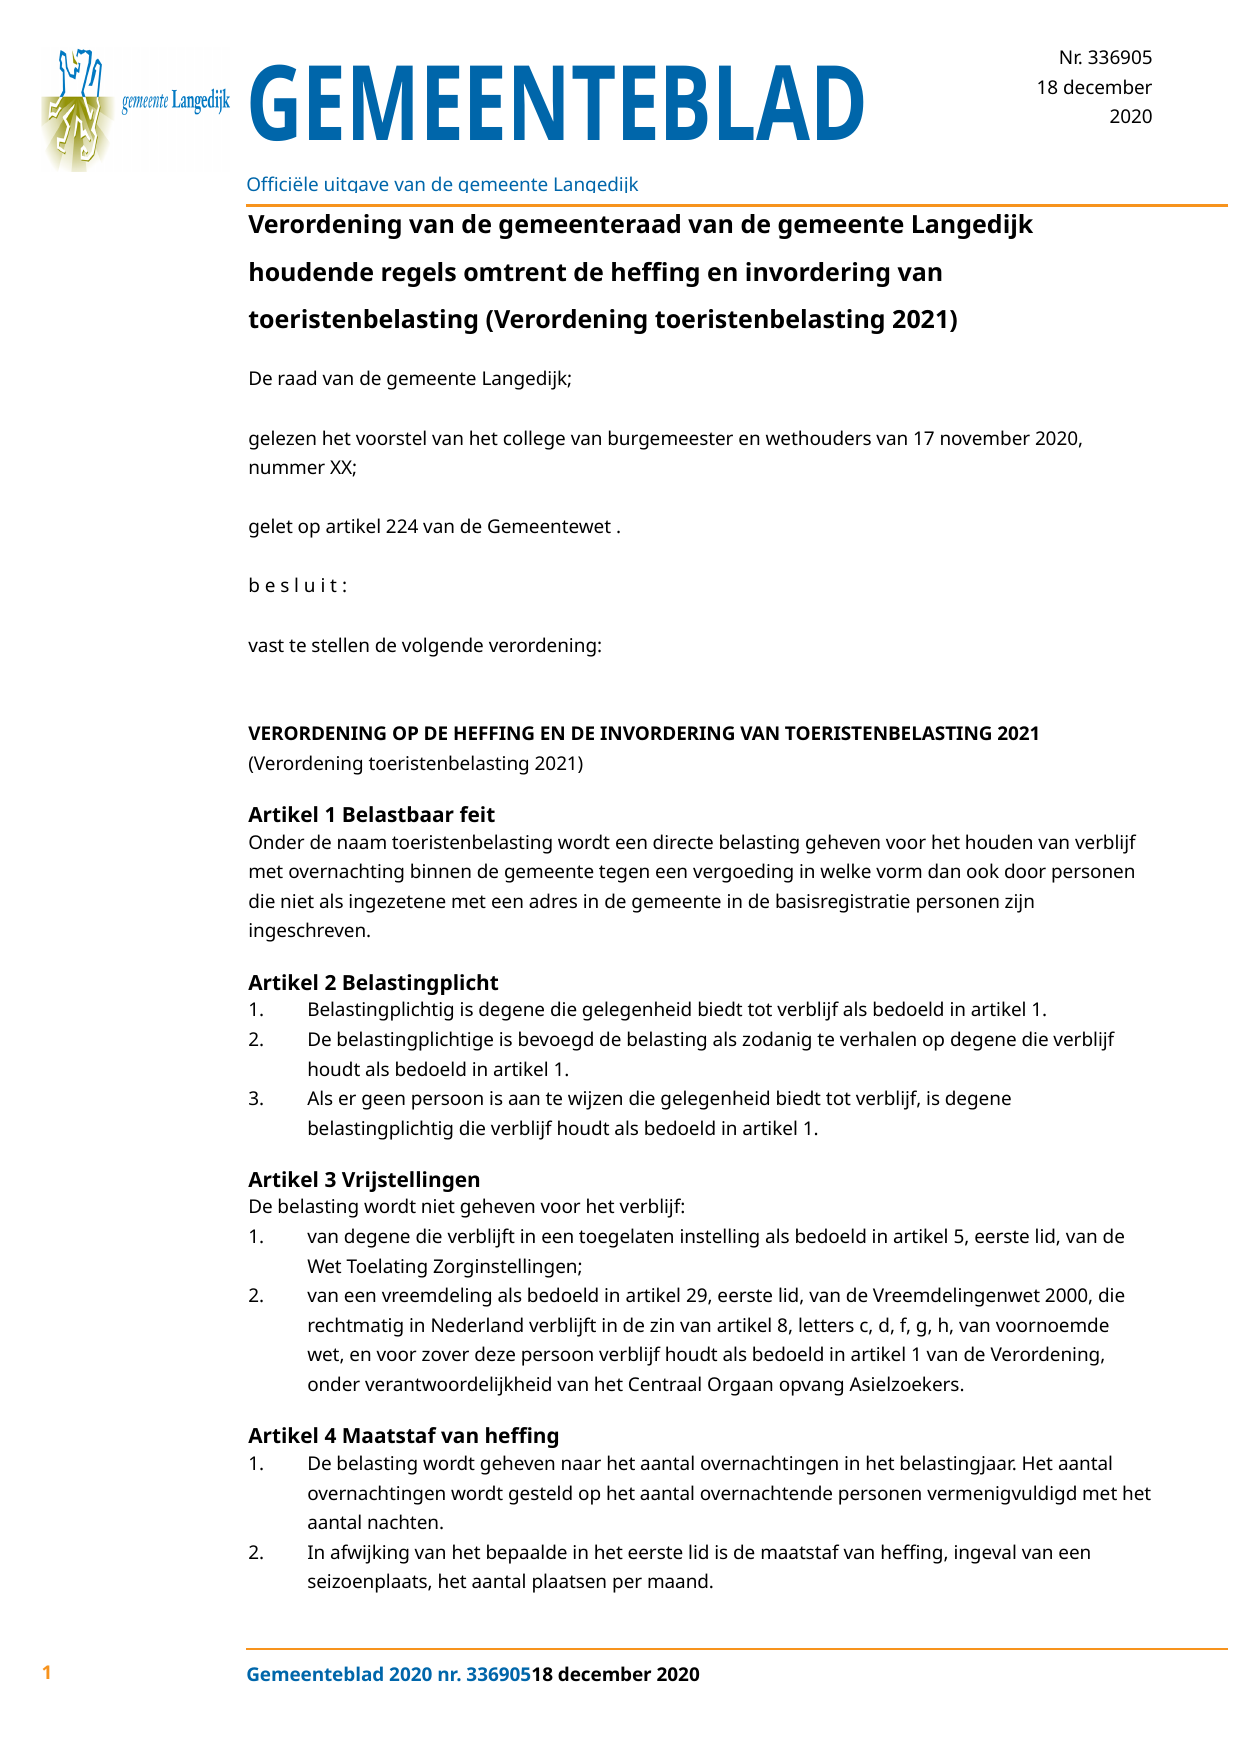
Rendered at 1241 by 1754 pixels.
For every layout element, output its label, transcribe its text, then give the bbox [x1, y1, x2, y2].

list Als er geen persoon is aan te wijzen die gelegenheid biedt tot verblijf, is degene belastingplichtig die verblijf houdt als bedoeld in artikel 1. [248, 1085, 1152, 1141]
list van een vreemdeling als bedoeld in artikel 29, eerste lid, van de Vreemdelingenwet 2000, die rechtmatig in Nederland verblijft in de zin van artikel 8, letters c, d, f, g, h, van voornoemde wet, en voor zover deze persoon verblijf houdt als bedoeld in artikel 1 van de Verordening, onder verantwoordelijkheid van het Centraal Orgaan opvang Asielzoekers. [248, 1282, 1152, 1397]
text vast te stellen de volgende verordening: [248, 632, 1152, 657]
list In afwijking van het bepaalde in het eerste lid is de maatstaf van heffing, ingeval van een seizoenplaats, het aantal plaatsen per maand. [248, 1539, 1152, 1594]
text Onder de naam toeristenbelasting wordt een directe belasting geheven voor het houden van verblijf met overnachting binnen de gemeente tegen een vergoeding in welke vorm dan ook door personen die niet als ingezetene met een adres in de gemeente in de basisregistratie personen zijn ingeschreven. [248, 829, 1152, 943]
list De belasting wordt geheven naar het aantal overnachtingen in het belastingjaar. Het aantal overnachtingen wordt gesteld op het aantal overnachtende personen vermenigvuldigd met het aantal nachten. [248, 1450, 1152, 1535]
text De belasting wordt niet geheven voor het verblijf: [248, 1194, 1152, 1219]
text b e s l u i t : [248, 573, 1152, 598]
picture [41, 47, 231, 172]
text VERORDENING OP DE HEFFING EN DE INVORDERING VAN TOERISTENBELASTING 2021 (Verordening toeristenbelasting 2021) [248, 721, 1152, 776]
list van degene die verblijft in een toegelaten instelling als bedoeld in artikel 5, eerste lid, van de Wet Toelating Zorginstellingen; [248, 1223, 1152, 1279]
text gelezen het voorstel van het college van burgemeester en wethouders van 17 november 2020, nummer XX; [248, 425, 1152, 480]
list De belastingplichtige is bevoegd de belasting als zodanig te verhalen op degene die verblijf houdt als bedoeld in artikel 1. [248, 1026, 1152, 1081]
text Artikel 2 Belastingplicht [248, 968, 1152, 997]
text Artikel 1 Belastbaar feit [248, 801, 1152, 829]
text Artikel 3 Vrijstellingen [248, 1165, 1152, 1194]
text De raad van de gemeente Langedijk; [248, 366, 1152, 391]
text Verordening van de gemeenteraad van de gemeente Langedijk houdende regels omtrent de heffing en invordering van toeristenbelasting (Verordening toeristenbelasting 2021) [248, 207, 1152, 336]
list Belastingplichtig is degene die gelegenheid biedt tot verblijf als bedoeld in artikel 1. [248, 997, 1152, 1022]
text gelet op artikel 224 van de Gemeentewet . [248, 513, 1152, 539]
text Artikel 4 Maatstaf van heffing [248, 1422, 1152, 1450]
